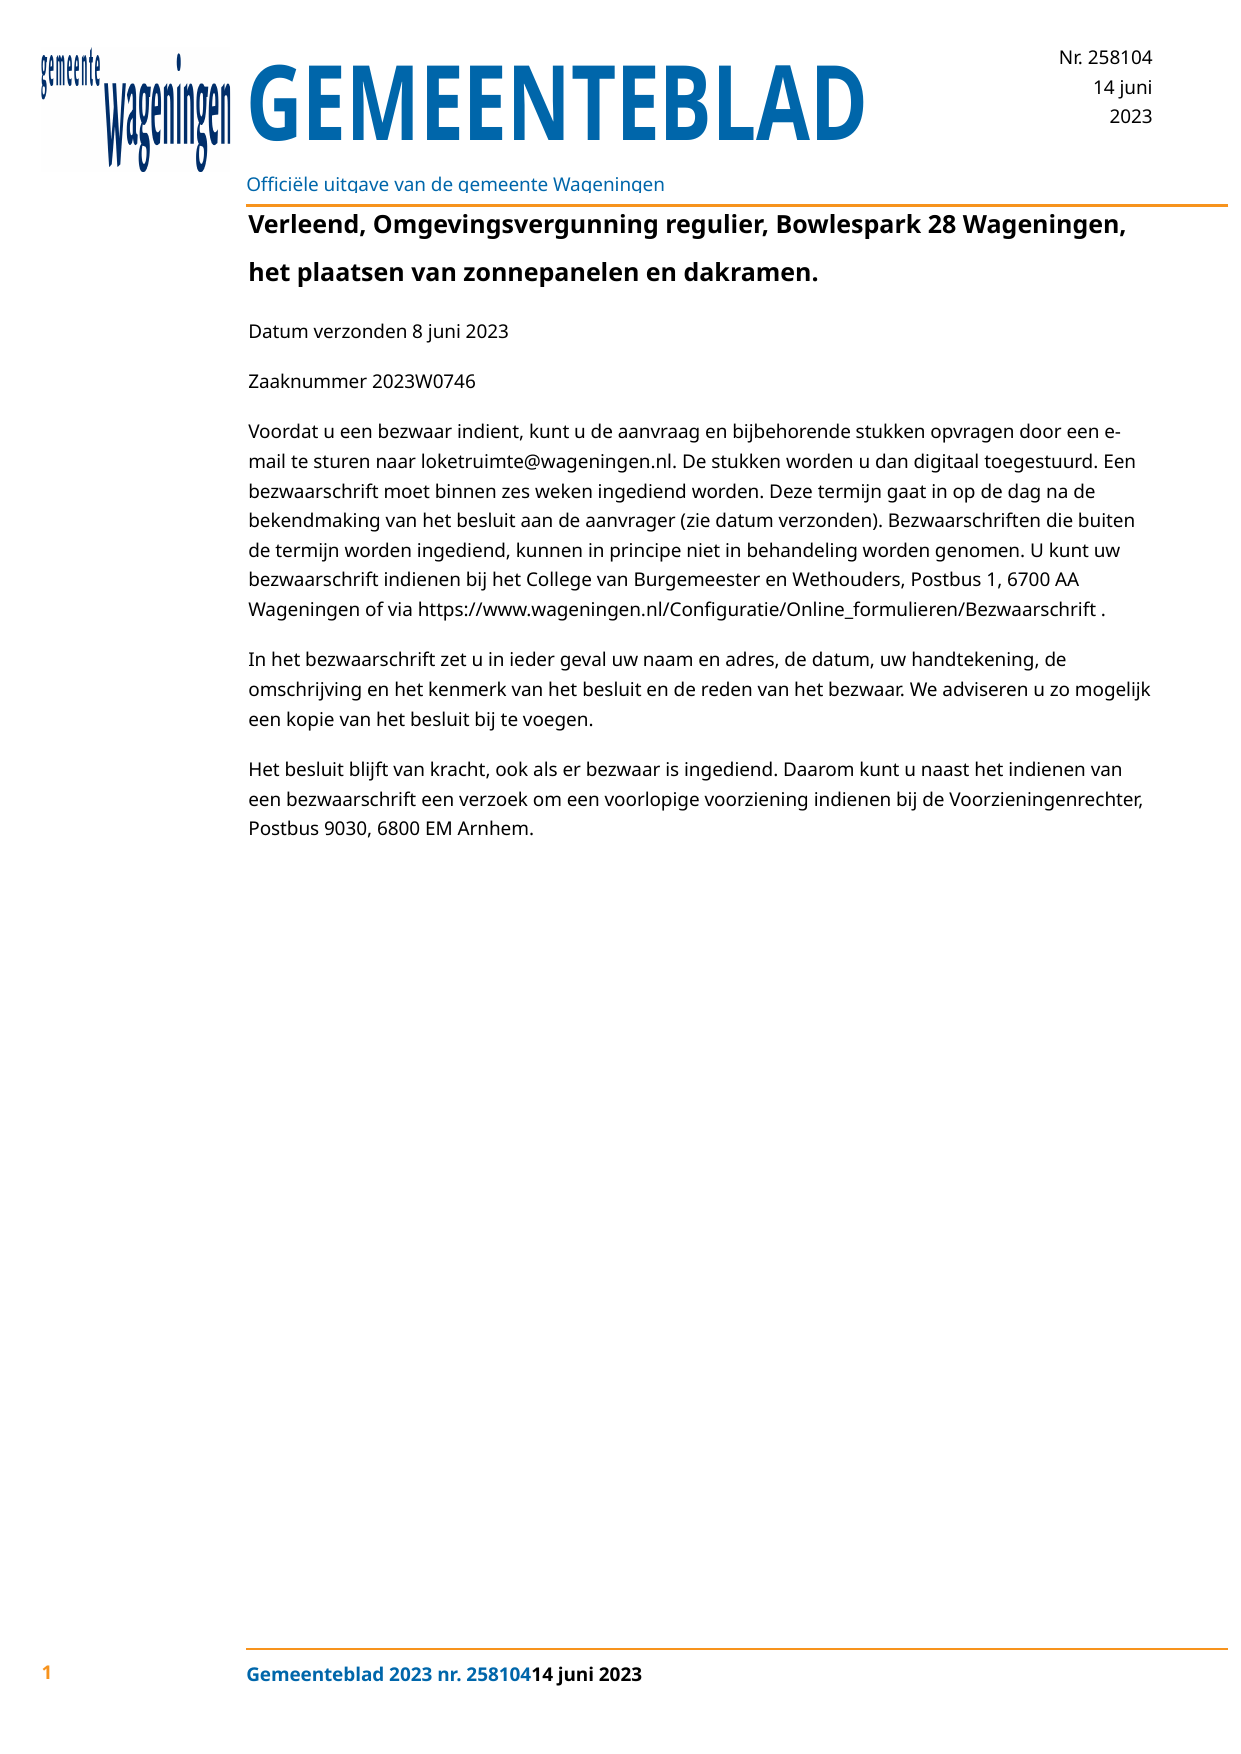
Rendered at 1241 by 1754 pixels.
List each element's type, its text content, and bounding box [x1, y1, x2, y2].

text Het besluit blijft van kracht, ook als er bezwaar is ingediend. Daarom kunt u naast het indienen van een bezwaarschrift een verzoek om een voorlopige voorziening indienen bij de Voorzieningenrechter, Postbus 9030, 6800 EM Arnhem. [248, 756, 1152, 841]
text Verleend, Omgevingsvergunning regulier, Bowlespark 28 Wageningen, het plaatsen van zonnepanelen en dakramen. [248, 207, 1152, 288]
picture [41, 47, 231, 172]
text In het bezwaarschrift zet u in ieder geval uw naam en adres, de datum, uw handtekening, de omschrijving en het kenmerk van het besluit en de reden van het bezwaar. We adviseren u zo mogelijk een kopie van het besluit bij te voegen. [248, 647, 1152, 732]
text Zaaknummer 2023W0746 [248, 368, 1152, 394]
text Voordat u een bezwaar indient, kunt u de aanvraag en bijbehorende stukken opvragen door een e-mail te sturen naar loketruimte@wageningen.nl. De stukken worden u dan digitaal toegestuurd. Een bezwaarschrift moet binnen zes weken ingediend worden. Deze termijn gaat in op de dag na de bekendmaking van het besluit aan de aanvrager (zie datum verzonden). Bezwaarschriften die buiten de termijn worden ingediend, kunnen in principe niet in behandeling worden genomen. U kunt uw bezwaarschrift indienen bij het College van Burgemeester en Wethouders, Postbus 1, 6700 AA Wageningen of via https://www.wageningen.nl/Configuratie/Online_formulieren/Bezwaarschrift . [248, 419, 1152, 622]
text Datum verzonden 8 juni 2023 [248, 318, 1152, 344]
